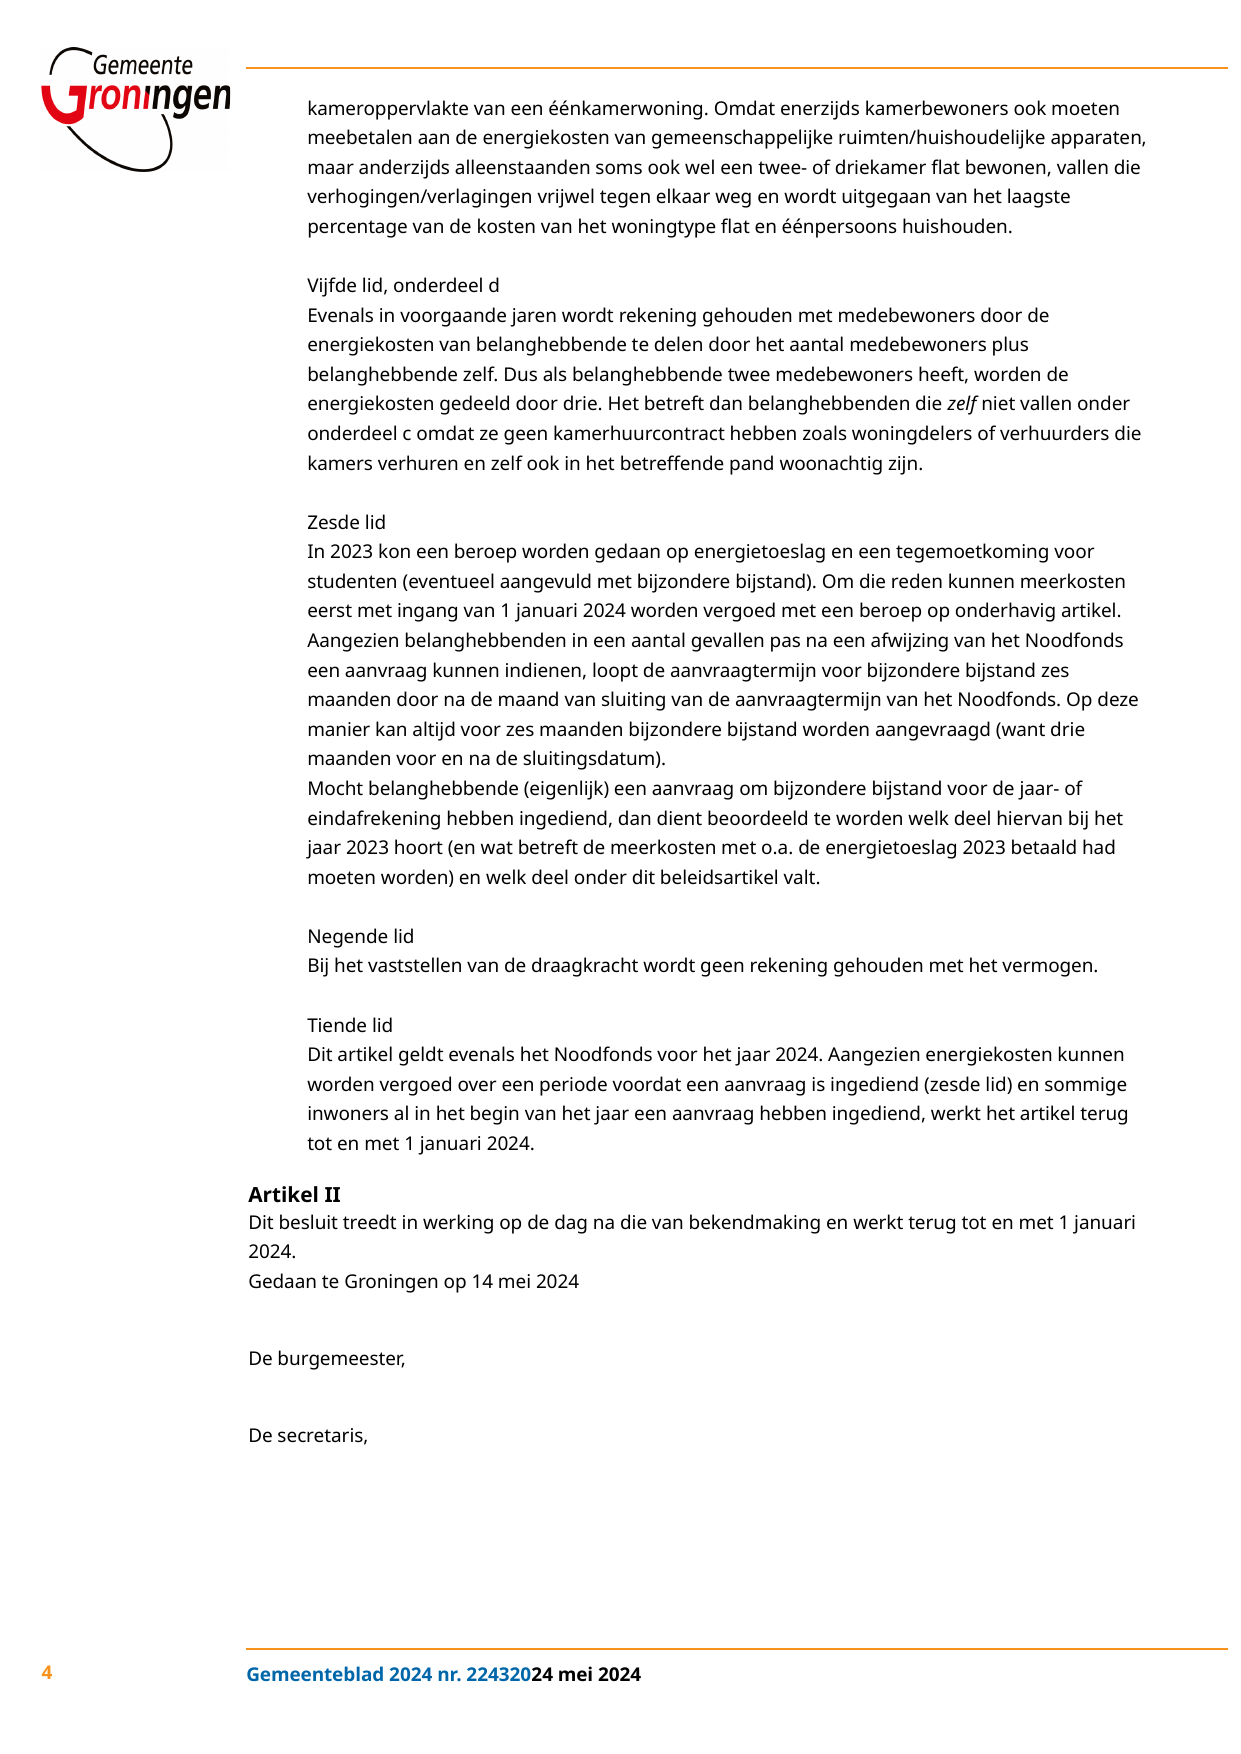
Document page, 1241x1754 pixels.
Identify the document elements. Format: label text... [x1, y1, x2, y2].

list Tiende lid [248, 1012, 1152, 1038]
list Zesde lid [248, 509, 1152, 535]
text De secretaris, [248, 1423, 1152, 1448]
text Gedaan te Groningen op 14 mei 2024 [248, 1268, 1152, 1294]
list In 2023 kon een beroep worden gedaan op energietoeslag en een tegemoetkoming voor studenten (eventueel aangevuld met bijzondere bijstand). Om die reden kunnen meerkosten eerst met ingang van 1 januari 2024 worden vergoed met een beroep op onderhavig artikel. Aangezien belanghebbenden in een aantal gevallen pas na een afwijzing van het Noodfonds een aanvraag kunnen indienen, loopt de aanvraagtermijn voor bijzondere bijstand zes maanden door na de maand van sluiting van de aanvraagtermijn van het Noodfonds. Op deze manier kan altijd voor zes maanden bijzondere bijstand worden aangevraagd (want drie maanden voor en na de sluitingsdatum). [248, 538, 1152, 771]
text Dit besluit treedt in werking op de dag na die van bekendmaking en werkt terug tot en met 1 januari 2024. [248, 1209, 1152, 1264]
list Mocht belanghebbende (eigenlijk) een aanvraag om bijzondere bijstand voor de jaar- of eindafrekening hebben ingediend, dan dient beoordeeld te worden welk deel hiervan bij het jaar 2023 hoort (en wat betreft de meerkosten met o.a. de energietoeslag 2023 betaald had moeten worden) en welk deel onder dit beleidsartikel valt. [248, 775, 1152, 890]
list Dit artikel geldt evenals het Noodfonds voor het jaar 2024. Aangezien energiekosten kunnen worden vergoed over een periode voordat een aanvraag is ingediend (zesde lid) en sommige inwoners al in het begin van het jaar een aanvraag hebben ingediend, werkt het artikel terug tot en met 1 januari 2024. [248, 1041, 1152, 1156]
picture [41, 47, 231, 172]
text De burgemeester, [248, 1345, 1152, 1371]
text Artikel II [248, 1181, 1152, 1209]
list Evenals in voorgaande jaren wordt rekening gehouden met medebewoners door de energiekosten van belanghebbende te delen door het aantal medebewoners plus belanghebbende zelf. Dus als belanghebbende twee medebewoners heeft, worden de energiekosten gedeeld door drie. Het betreft dan belanghebbenden die zelf niet vallen onder onderdeel c omdat ze geen kamerhuurcontract hebben zoals woningdelers of verhuurders die kamers verhuren en zelf ook in het betreffende pand woonachtig zijn. [248, 302, 1152, 476]
list Negende lid [248, 923, 1152, 949]
list Bij het vaststellen van de draagkracht wordt geen rekening gehouden met het vermogen. [248, 953, 1152, 978]
list kameroppervlakte van een éénkamerwoning. Omdat enerzijds kamerbewoners ook moeten meebetalen aan de energiekosten van gemeenschappelijke ruimten/huishoudelijke apparaten, maar anderzijds alleenstaanden soms ook wel een twee- of driekamer flat bewonen, vallen die verhogingen/verlagingen vrijwel tegen elkaar weg en wordt uitgegaan van het laagste percentage van de kosten van het woningtype flat en éénpersoons huishouden. [248, 95, 1152, 239]
list Vijfde lid, onderdeel d [248, 272, 1152, 298]
